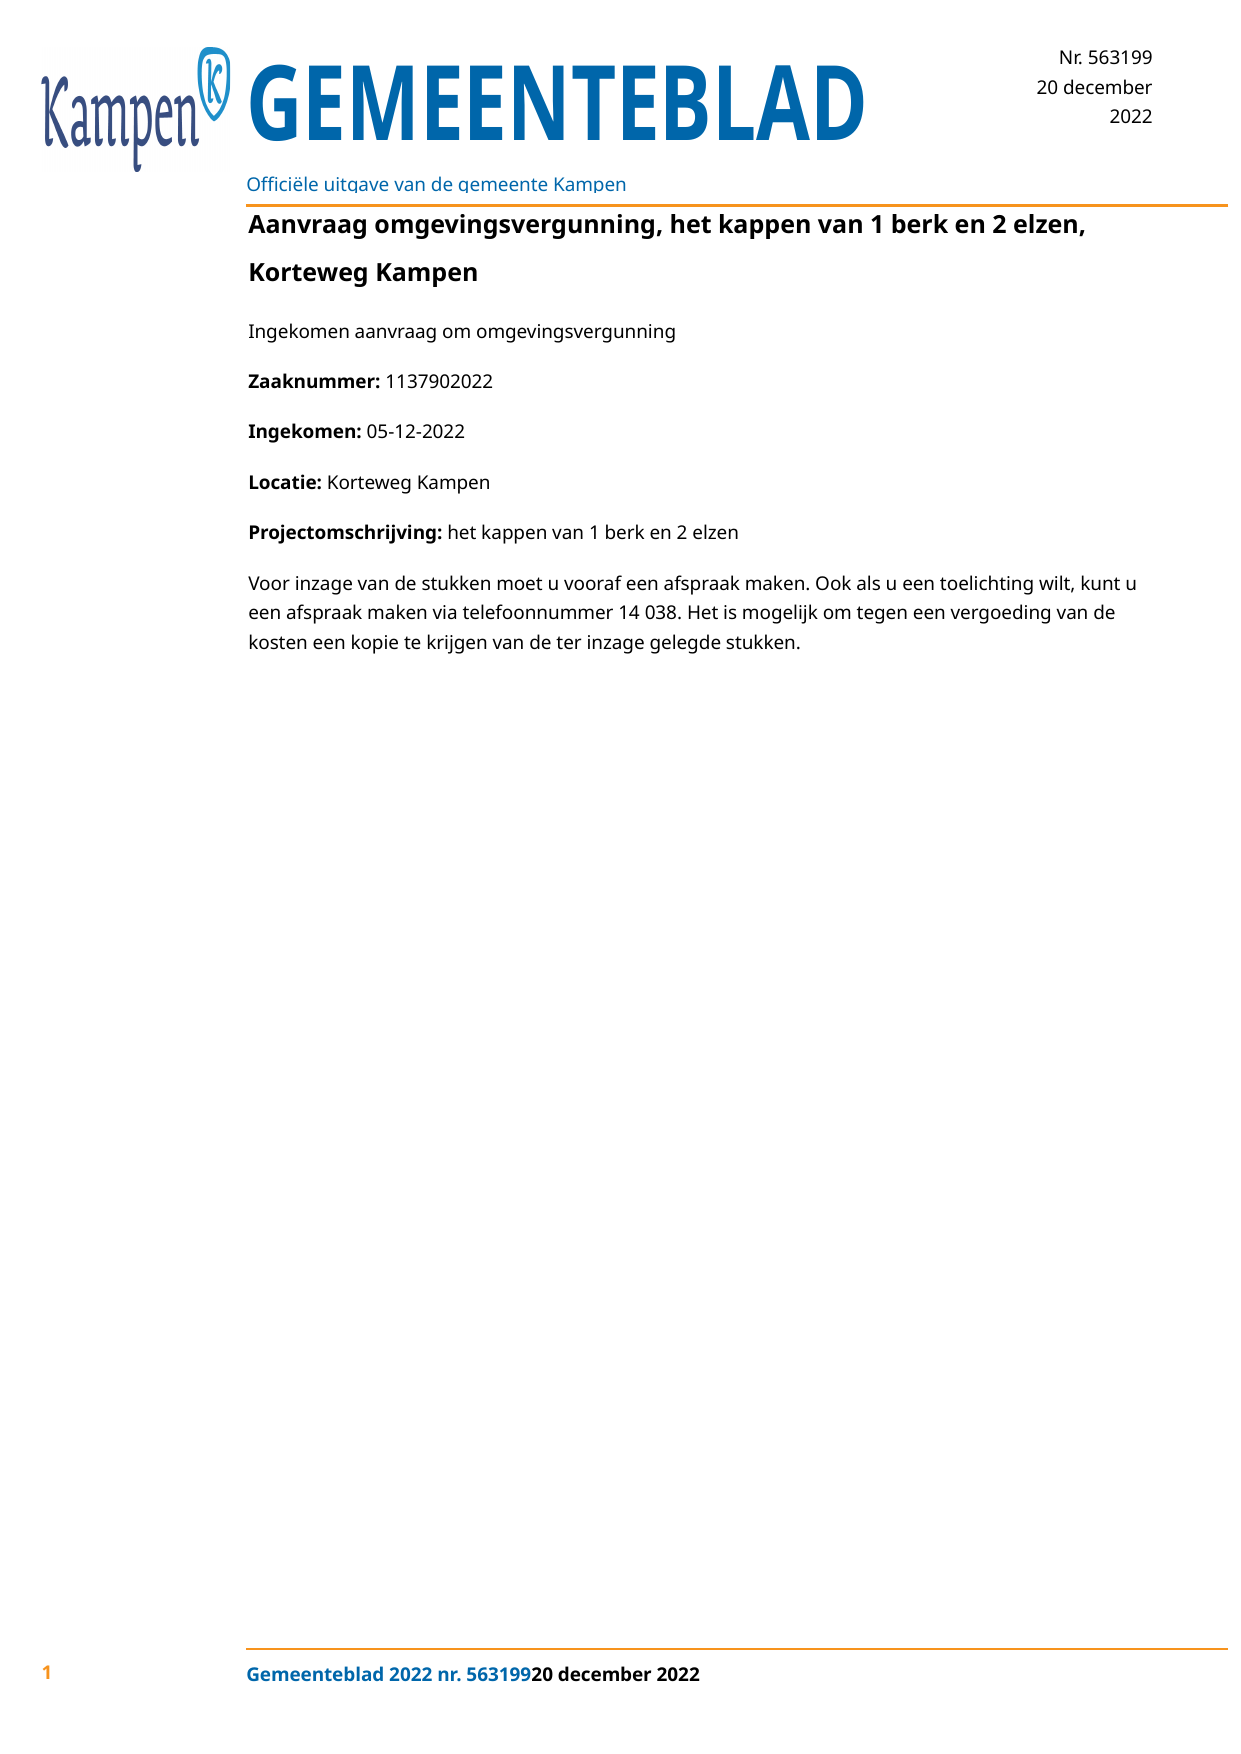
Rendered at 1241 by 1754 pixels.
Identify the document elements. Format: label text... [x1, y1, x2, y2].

text Aanvraag omgevingsvergunning, het kappen van 1 berk en 2 elzen, Korteweg Kampen [248, 207, 1152, 288]
picture [41, 47, 231, 172]
text Locatie: Korteweg Kampen [248, 469, 1152, 495]
text Zaaknummer: 1137902022 [248, 368, 1152, 394]
text Voor inzage van de stukken moet u vooraf een afspraak maken. Ook als u een toelichting wilt, kunt u een afspraak maken via telefoonnummer 14 038. Het is mogelijk om tegen een vergoeding van de kosten een kopie te krijgen van de ter inzage gelegde stukken. [248, 570, 1152, 655]
text Ingekomen aanvraag om omgevingsvergunning [248, 318, 1152, 344]
text Projectomschrijving: het kappen van 1 berk en 2 elzen [248, 519, 1152, 545]
text Ingekomen: 05-12-2022 [248, 419, 1152, 444]
